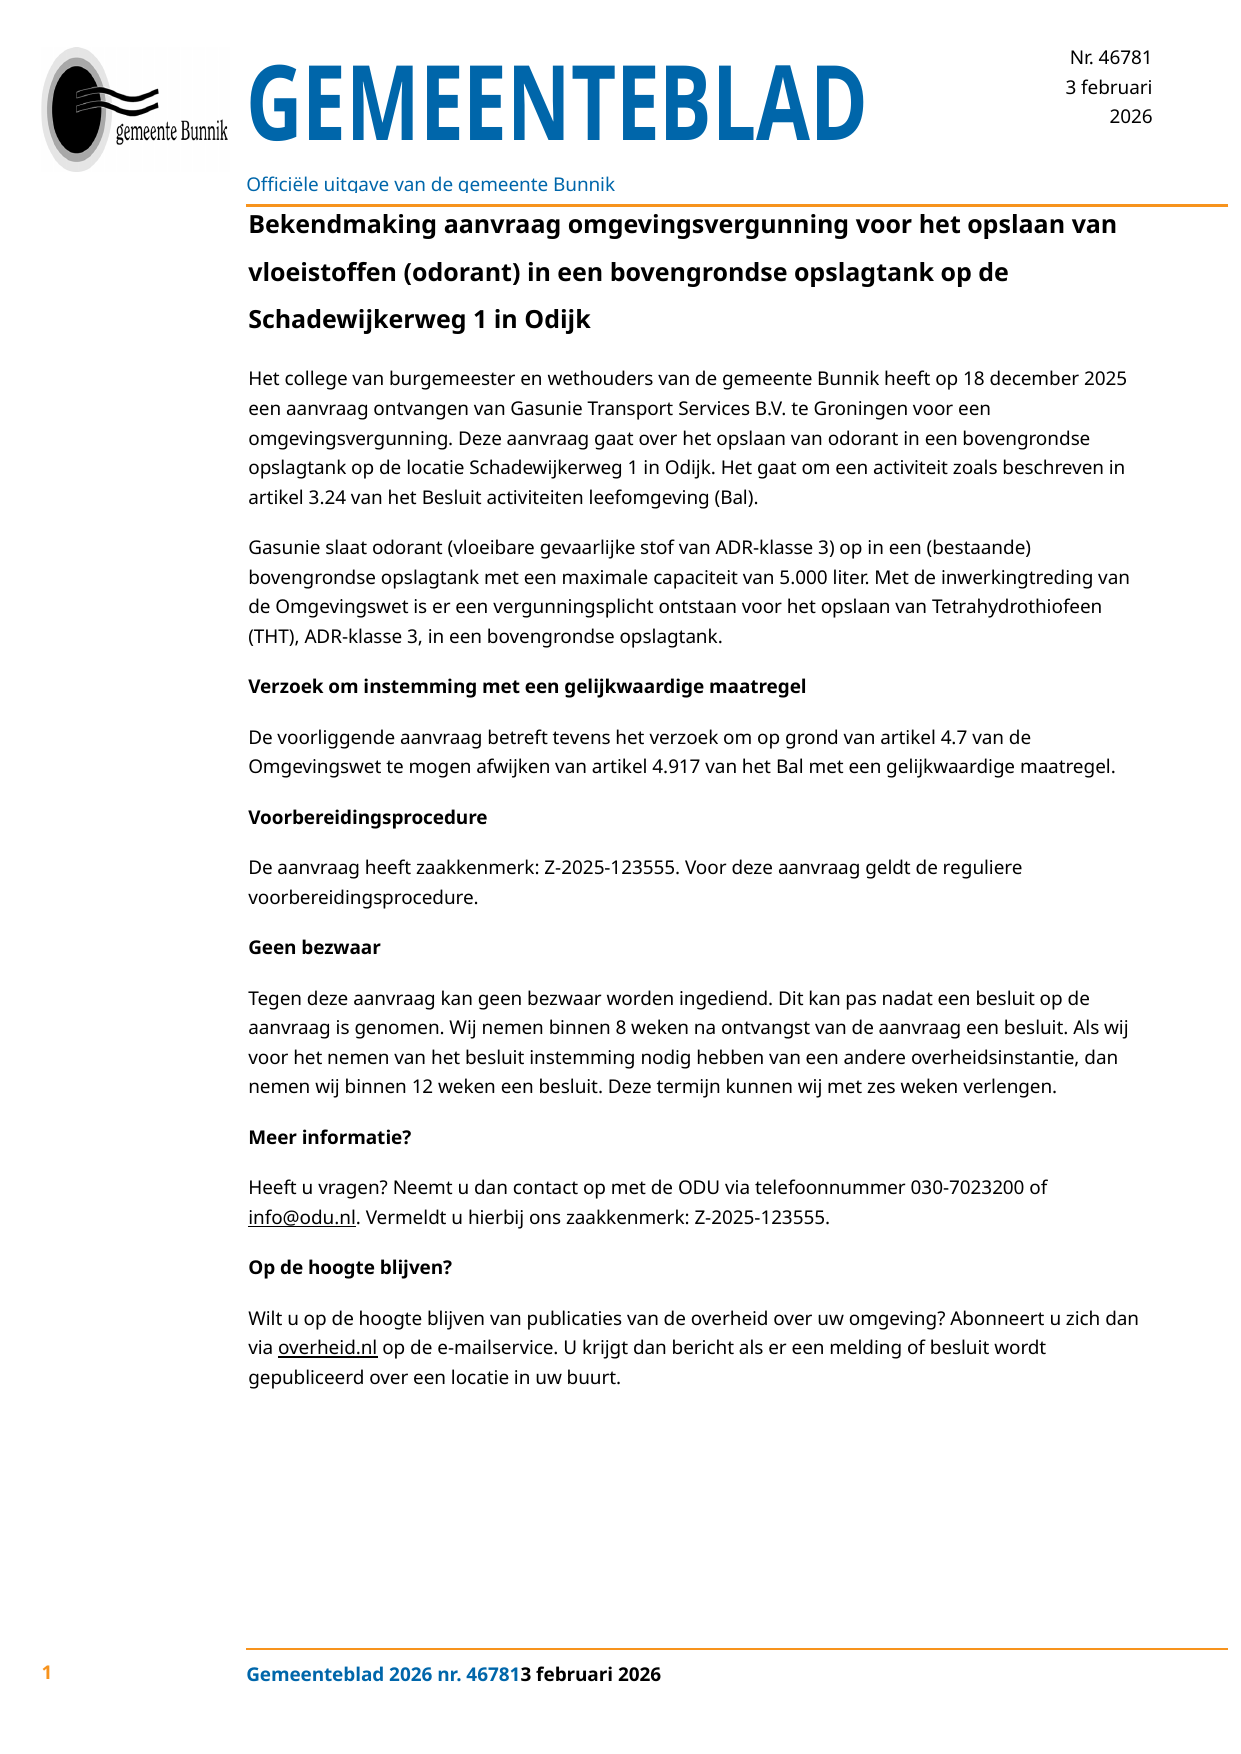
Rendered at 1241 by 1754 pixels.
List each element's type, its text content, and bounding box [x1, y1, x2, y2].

text Geen bezwaar [248, 934, 1152, 960]
picture [41, 47, 231, 172]
text Voorbereidingsprocedure [248, 804, 1152, 829]
text Tegen deze aanvraag kan geen bezwaar worden ingediend. Dit kan pas nadat een besluit op de aanvraag is genomen. Wij nemen binnen 8 weken na ontvangst van de aanvraag een besluit. Als wij voor het nemen van het besluit instemming nodig hebben van een andere overheidsinstantie, dan nemen wij binnen 12 weken een besluit. Deze termijn kunnen wij met zes weken verlengen. [248, 985, 1152, 1099]
text De aanvraag heeft zaakkenmerk: Z-2025-123555. Voor deze aanvraag geldt de reguliere voorbereidingsprocedure. [248, 854, 1152, 909]
text Verzoek om instemming met een gelijkwaardige maatregel [248, 673, 1152, 699]
text Bekendmaking aanvraag omgevingsvergunning voor het opslaan van vloeistoffen (odorant) in een bovengrondse opslagtank op de Schadewijkerweg 1 in Odijk [248, 207, 1152, 336]
text Wilt u op de hoogte blijven van publicaties van de overheid over uw omgeving? Abonneert u zich dan via overheid.nl op de e-mailservice. U krijgt dan bericht als er een melding of besluit wordt gepubliceerd over een locatie in uw buurt. [248, 1305, 1152, 1389]
text Meer informatie? [248, 1124, 1152, 1149]
text Heeft u vragen? Neemt u dan contact op met de ODU via telefoonnummer 030-7023200 of info@odu.nl. Vermeldt u hierbij ons zaakkenmerk: Z-2025-123555. [248, 1174, 1152, 1229]
text De voorliggende aanvraag betreft tevens het verzoek om op grond van artikel 4.7 van de Omgevingswet te mogen afwijken van artikel 4.917 van het Bal met een gelijkwaardige maatregel. [248, 724, 1152, 779]
text Gasunie slaat odorant (vloeibare gevaarlijke stof van ADR-klasse 3) op in een (bestaande) bovengrondse opslagtank met een maximale capaciteit van 5.000 liter. Met de inwerkingtreding van de Omgevingswet is er een vergunningsplicht ontstaan voor het opslaan van Tetrahydrothiofeen (THT), ADR-klasse 3, in een bovengrondse opslagtank. [248, 534, 1152, 649]
text Het college van burgemeester en wethouders van de gemeente Bunnik heeft op 18 december 2025 een aanvraag ontvangen van Gasunie Transport Services B.V. te Groningen voor een omgevingsvergunning. Deze aanvraag gaat over het opslaan van odorant in een bovengrondse opslagtank op de locatie Schadewijkerweg 1 in Odijk. Het gaat om een activiteit zoals beschreven in artikel 3.24 van het Besluit activiteiten leefomgeving (Bal). [248, 366, 1152, 509]
text Op de hoogte blijven? [248, 1254, 1152, 1280]
